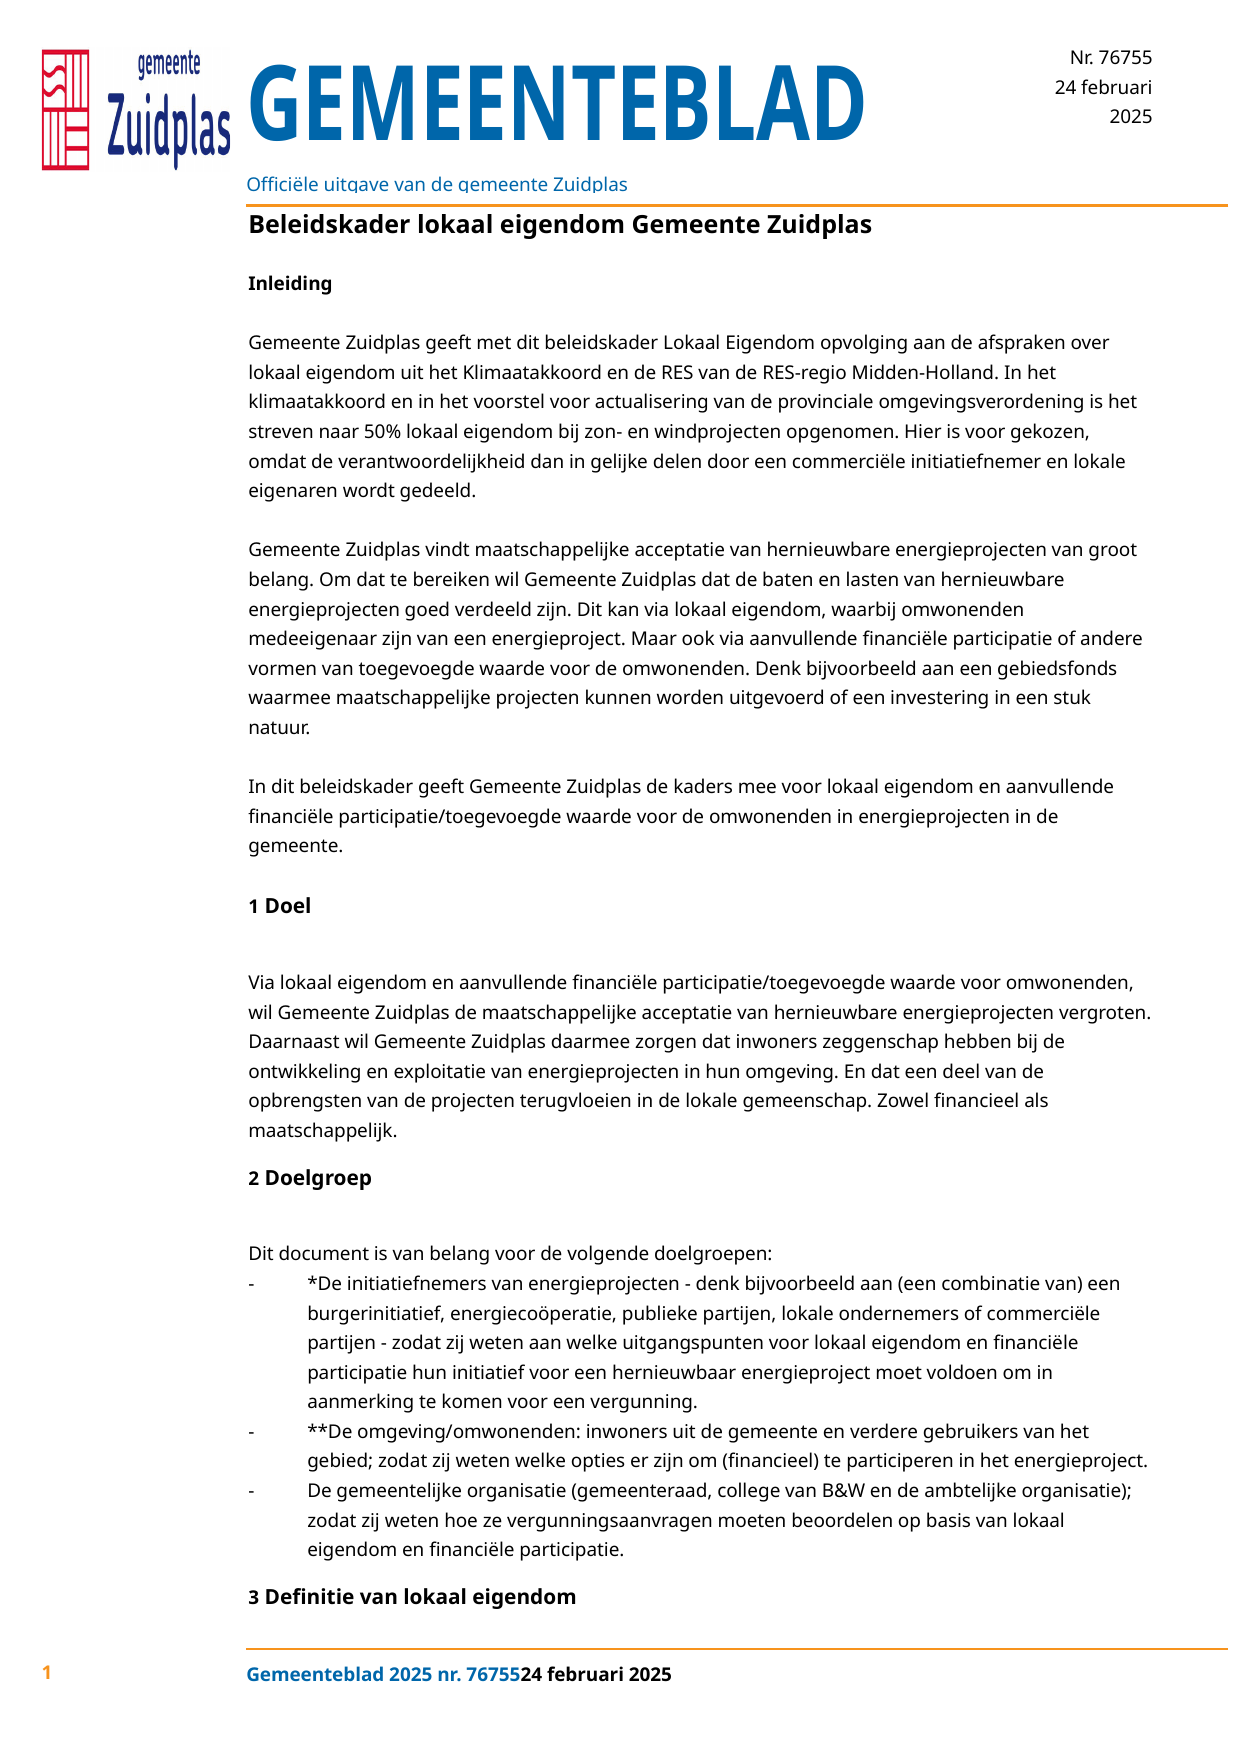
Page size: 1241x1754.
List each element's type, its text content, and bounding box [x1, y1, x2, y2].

text Via lokaal eigendom en aanvullende financiële participatie/toegevoegde waarde voor omwonenden, wil Gemeente Zuidplas de maatschappelijke acceptatie van hernieuwbare energieprojecten vergroten. [248, 969, 1152, 1024]
text In dit beleidskader geeft Gemeente Zuidplas de kaders mee voor lokaal eigendom en aanvullende financiële participatie/toegevoegde waarde voor de omwonenden in energieprojecten in de gemeente. [248, 773, 1152, 858]
text Gemeente Zuidplas geeft met dit beleidskader Lokaal Eigendom opvolging aan de afspraken over lokaal eigendom uit het Klimaatakkoord en de RES van de RES-regio Midden-Holland. In het klimaatakkoord en in het voorstel voor actualisering van de provinciale omgevingsverordening is het streven naar 50% lokaal eigendom bij zon- en windprojecten opgenomen. Hier is voor gekozen, omdat de verantwoordelijkheid dan in gelijke delen door een commerciële initiatiefnemer en lokale eigenaren wordt gedeeld. [248, 329, 1152, 503]
text Dit document is van belang voor de volgende doelgroepen: [248, 1241, 1152, 1266]
text Inleiding [248, 270, 1152, 296]
text Beleidskader lokaal eigendom Gemeente Zuidplas [248, 207, 1152, 241]
text 1 Doel [248, 892, 1152, 920]
text Daarnaast wil Gemeente Zuidplas daarmee zorgen dat inwoners zeggenschap hebben bij de ontwikkeling en exploitatie van energieprojecten in hun omgeving. En dat een deel van de opbrengsten van de projecten terugvloeien in de lokale gemeenschap. Zowel financieel als maatschappelijk. [248, 1028, 1152, 1143]
list De gemeentelijke organisatie (gemeenteraad, college van B&W en de ambtelijke organisatie); zodat zij weten hoe ze vergunningsaanvragen moeten beoordelen op basis van lokaal eigendom en financiële participatie. [248, 1477, 1152, 1562]
text Gemeente Zuidplas vindt maatschappelijke acceptatie van hernieuwbare energieprojecten van groot belang. Om dat te bereiken wil Gemeente Zuidplas dat de baten en lasten van hernieuwbare energieprojecten goed verdeeld zijn. Dit kan via lokaal eigendom, waarbij omwonenden medeeigenaar zijn van een energieproject. Maar ook via aanvullende financiële participatie of andere vormen van toegevoegde waarde voor de omwonenden. Denk bijvoorbeeld aan een gebiedsfonds waarmee maatschappelijke projecten kunnen worden uitgevoerd of een investering in een stuk natuur. [248, 537, 1152, 740]
picture [41, 47, 231, 172]
list **De omgeving/omwonenden: inwoners uit de gemeente en verdere gebruikers van het gebied; zodat zij weten welke opties er zijn om (financieel) te participeren in het energieproject. [248, 1418, 1152, 1473]
text 2 Doelgroep [248, 1163, 1152, 1191]
list *De initiatiefnemers van energieprojecten - denk bijvoorbeeld aan (een combinatie van) een burgerinitiatief, energiecoöperatie, publieke partijen, lokale ondernemers of commerciële partijen - zodat zij weten aan welke uitgangspunten voor lokaal eigendom en financiële participatie hun initiatief voor een hernieuwbaar energieproject moet voldoen om in aanmerking te komen voor een vergunning. [248, 1270, 1152, 1414]
text 3 Definitie van lokaal eigendom [248, 1582, 1152, 1610]
